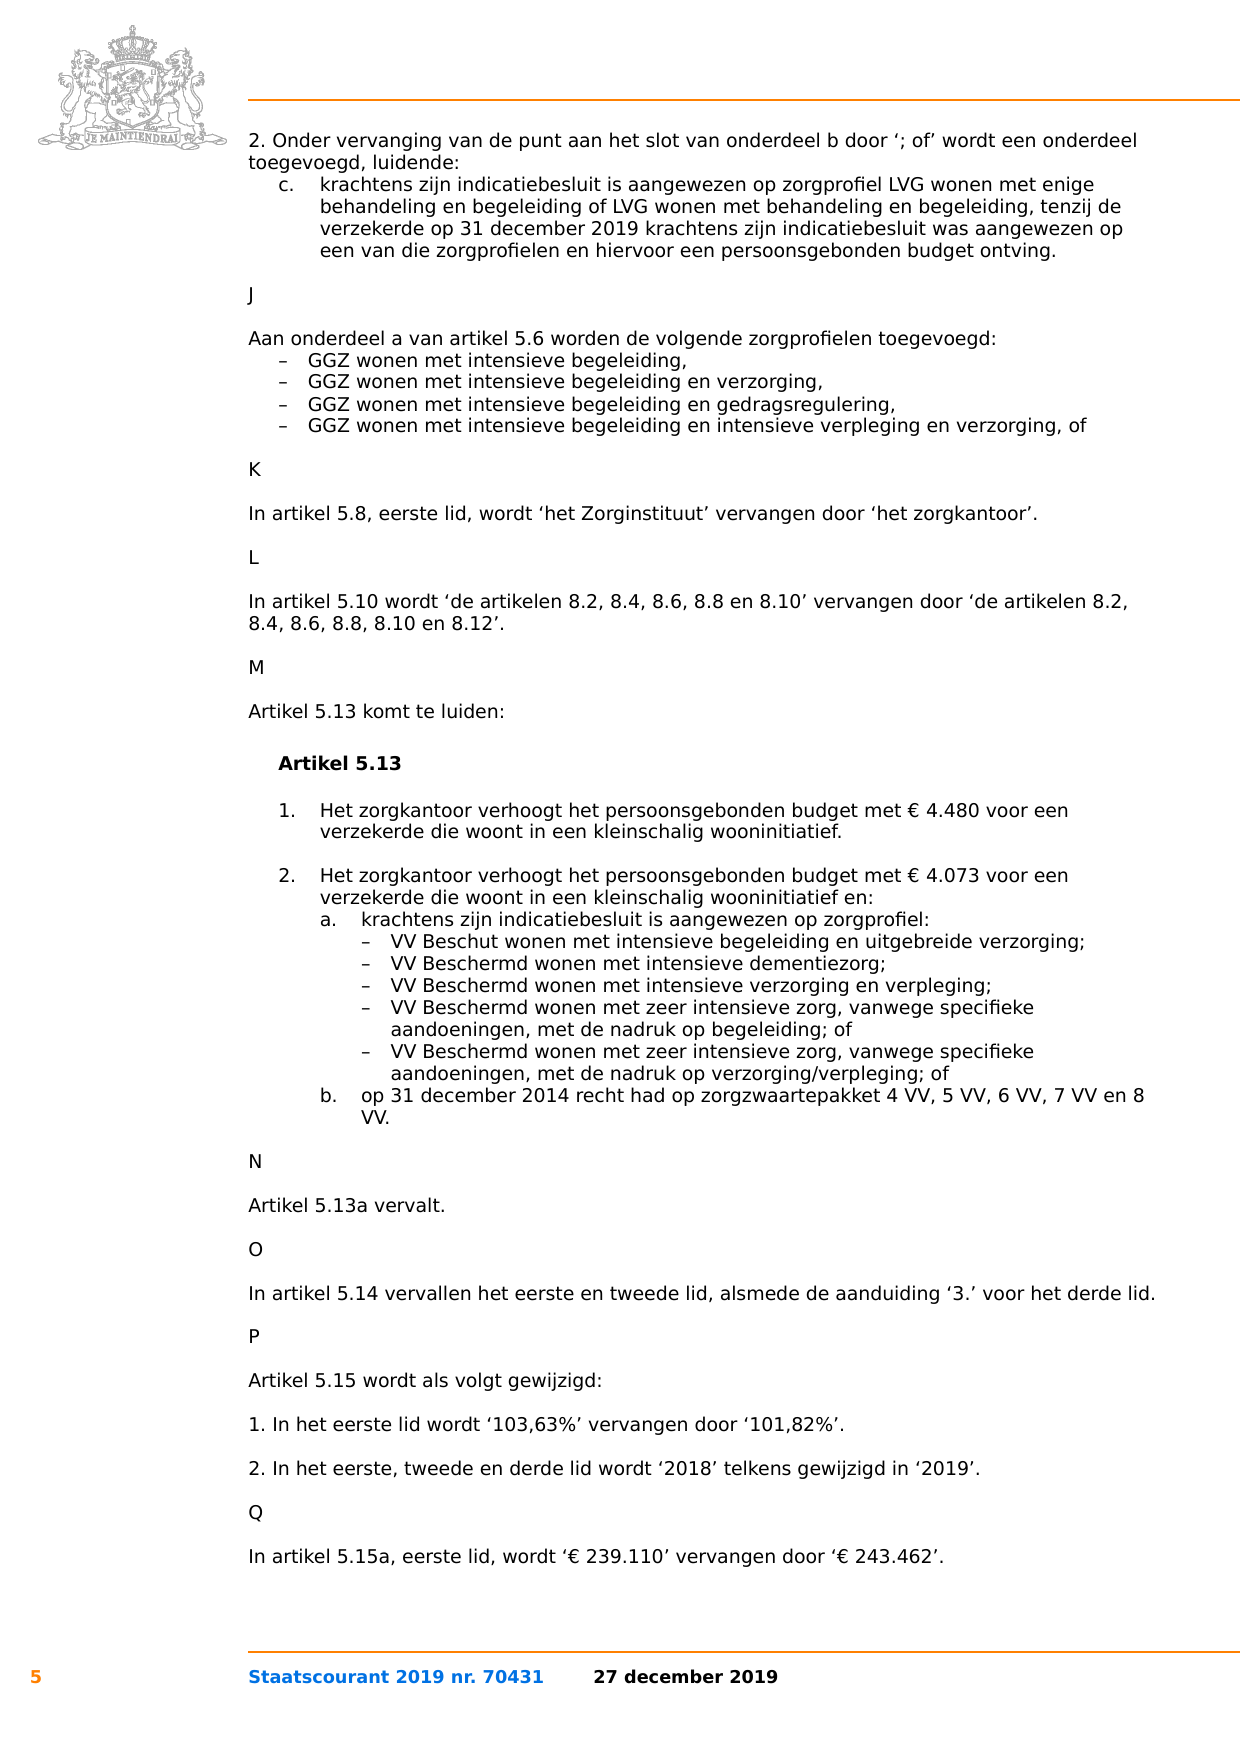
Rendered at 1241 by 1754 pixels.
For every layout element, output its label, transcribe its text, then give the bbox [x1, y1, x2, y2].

text – VV Beschermd wonen met intensieve verzorging en verpleging; [361, 975, 1163, 997]
text Aan onderdeel a van artikel 5.6 worden de volgende zorgprofielen toegevoegd: [248, 327, 1163, 349]
text – VV Beschermd wonen met zeer intensieve zorg, vanwege specifieke aandoeningen, met de nadruk op verzorging/verpleging; of [361, 1041, 1163, 1085]
text J [248, 284, 1163, 306]
text 2. Onder vervanging van de punt aan het slot van onderdeel b door ‘; of’ wordt een onderdeel toegevoegd, luidende: [248, 130, 1163, 174]
text 1. Het zorgkantoor verhoogt het persoonsgebonden budget met € 4.480 voor een verzekerde die woont in een kleinschalig wooninitiatief. [278, 799, 1163, 843]
text Artikel 5.15 wordt als volgt gewijzigd: [248, 1370, 1163, 1392]
text L [248, 547, 1163, 569]
text M [248, 657, 1163, 679]
text Artikel 5.13a vervalt. [248, 1195, 1163, 1217]
text c. krachtens zijn indicatiebesluit is aangewezen op zorgprofiel LVG wonen met enige behandeling en begeleiding of LVG wonen met behandeling en begeleiding, tenzij de verzekerde op 31 december 2019 krachtens zijn indicatiebesluit was aangewezen op een van die zorgprofielen en hiervoor een persoonsgebonden budget ontving. [278, 174, 1163, 262]
text In artikel 5.15a, eerste lid, wordt ‘€ 239.110’ vervangen door ‘€ 243.462’. [248, 1546, 1163, 1568]
text – GGZ wonen met intensieve begeleiding en verzorging, [278, 371, 1163, 393]
text – VV Beschut wonen met intensieve begeleiding en uitgebreide verzorging; [361, 931, 1163, 953]
text In artikel 5.14 vervallen het eerste en tweede lid, alsmede de aanduiding ‘3.’ voor het derde lid. [248, 1282, 1163, 1304]
text 2. Het zorgkantoor verhoogt het persoonsgebonden budget met € 4.073 voor een verzekerde die woont in een kleinschalig wooninitiatief en: [278, 865, 1163, 909]
text Q [248, 1502, 1163, 1524]
text – VV Beschermd wonen met intensieve dementiezorg; [361, 953, 1163, 975]
text 2. In het eerste, tweede en derde lid wordt ‘2018’ telkens gewijzigd in ‘2019’. [248, 1458, 1163, 1480]
text – GGZ wonen met intensieve begeleiding, [278, 349, 1163, 371]
text P [248, 1326, 1163, 1348]
text – GGZ wonen met intensieve begeleiding en gedragsregulering, [278, 393, 1163, 415]
text N [248, 1151, 1163, 1173]
text – VV Beschermd wonen met zeer intensieve zorg, vanwege specifieke aandoeningen, met de nadruk op begeleiding; of [361, 997, 1163, 1041]
text 1. In het eerste lid wordt ‘103,63%’ vervangen door ‘101,82%’. [248, 1414, 1163, 1436]
text Artikel 5.13 komt te luiden: [248, 701, 1163, 722]
text In artikel 5.10 wordt ‘de artikelen 8.2, 8.4, 8.6, 8.8 en 8.10’ vervangen door ‘de artikelen 8.2, 8.4, 8.6, 8.8, 8.10 en 8.12’. [248, 591, 1163, 635]
text O [248, 1239, 1163, 1261]
text a. krachtens zijn indicatiebesluit is aangewezen op zorgprofiel: [319, 909, 1163, 931]
subtitle Artikel 5.13 [278, 752, 1163, 774]
text – GGZ wonen met intensieve begeleiding en intensieve verpleging en verzorging, of [278, 415, 1163, 437]
text b. op 31 december 2014 recht had op zorgzwaartepakket 4 VV, 5 VV, 6 VV, 7 VV en 8 VV. [319, 1085, 1163, 1129]
text K [248, 459, 1163, 481]
picture [38, 25, 227, 150]
text In artikel 5.8, eerste lid, wordt ‘het Zorginstituut’ vervangen door ‘het zorgkantoor’. [248, 503, 1163, 525]
